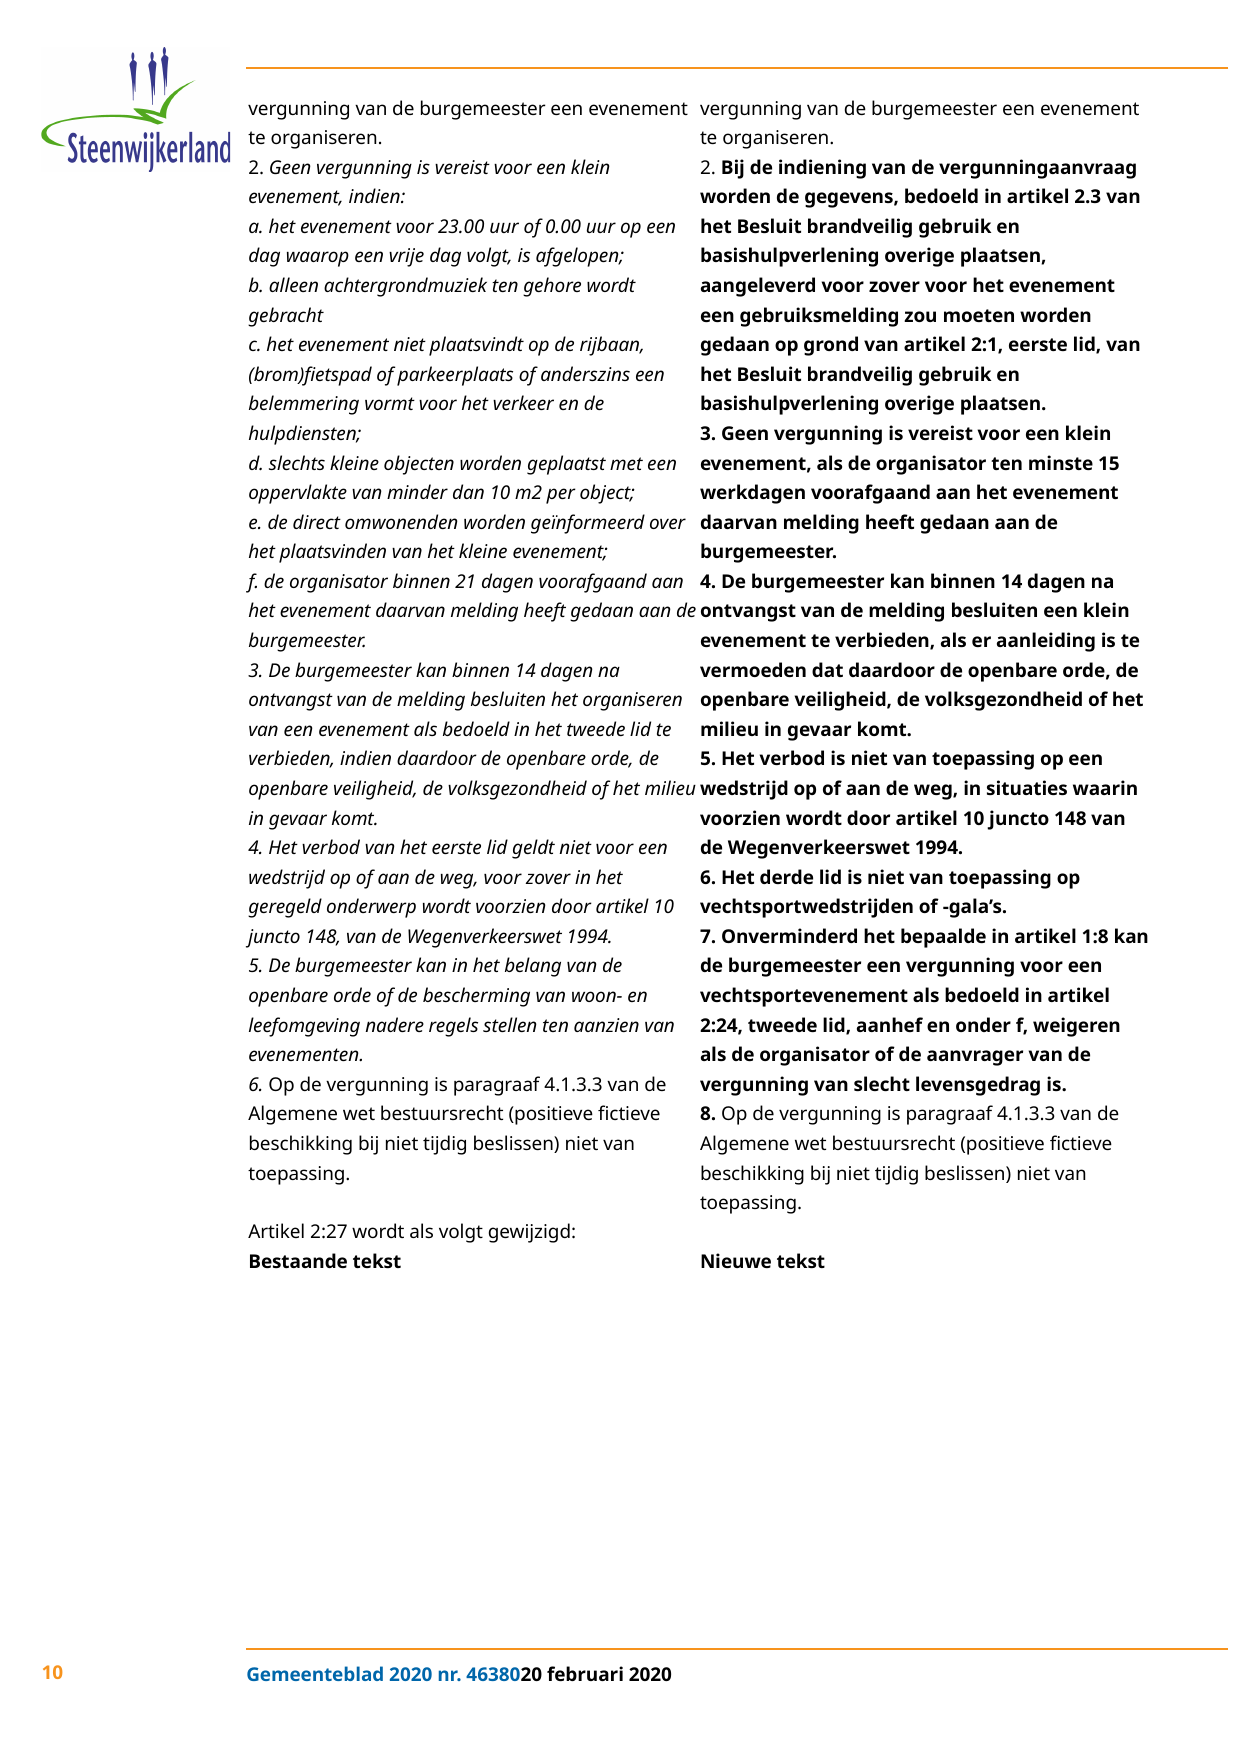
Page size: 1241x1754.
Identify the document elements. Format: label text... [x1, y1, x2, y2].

table_header Bestaande tekst [248, 1248, 700, 1274]
table_cell vergunning van de burgemeester een evenement te organiseren. 2. Geen vergunning is vereist voor een klein evenement, indien: a. het evenement voor 23.00 uur of 0.00 uur op een dag waarop een vrije dag volgt, is afgelopen; b. alleen achtergrondmuziek ten gehore wordt gebracht c. het evenement niet plaatsvindt op de rijbaan, (brom)fietspad of parkeerplaats of anderszins een belemmering vormt voor het verkeer en de hulpdiensten; d. slechts kleine objecten worden geplaatst met een oppervlakte van minder dan 10 m2 per object; e. de direct omwonenden worden geïnformeerd over het plaatsvinden van het kleine evenement; f. de organisator binnen 21 dagen voorafgaand aan het evenement daarvan melding heeft gedaan aan de burgemeester. 3. De burgemeester kan binnen 14 dagen na ontvangst van de melding besluiten het organiseren van een evenement als bedoeld in het tweede lid te verbieden, indien daardoor de openbare orde, de openbare veiligheid, de volksgezondheid of het milieu in gevaar komt. 4. Het verbod van het eerste lid geldt niet voor een wedstrijd op of aan de weg, voor zover in het geregeld onderwerp wordt voorzien door artikel 10 juncto 148, van de Wegenverkeerswet 1994. 5. De burgemeester kan in het belang van de openbare orde of de bescherming van woon- en leefomgeving nadere regels stellen ten aanzien van evenementen. 6. Op de vergunning is paragraaf 4.1.3.3 van de Algemene wet bestuursrecht (positieve fictieve beschikking bij niet tijdig beslissen) niet van toepassing. [248, 95, 700, 1215]
text Artikel 2:27 wordt als volgt gewijzigd: [248, 1218, 1152, 1244]
table_header Nieuwe tekst [700, 1248, 1152, 1274]
picture [41, 47, 231, 172]
table_cell vergunning van de burgemeester een evenement te organiseren. 2. Bij de indiening van de vergunningaanvraag worden de gegevens, bedoeld in artikel 2.3 van het Besluit brandveilig gebruik en basishulpverlening overige plaatsen, aangeleverd voor zover voor het evenement een gebruiksmelding zou moeten worden gedaan op grond van artikel 2:1, eerste lid, van het Besluit brandveilig gebruik en basishulpverlening overige plaatsen. 3. Geen vergunning is vereist voor een klein evenement, als de organisator ten minste 15 werkdagen voorafgaand aan het evenement daarvan melding heeft gedaan aan de burgemeester. 4. De burgemeester kan binnen 14 dagen na ontvangst van de melding besluiten een klein evenement te verbieden, als er aanleiding is te vermoeden dat daardoor de openbare orde, de openbare veiligheid, de volksgezondheid of het milieu in gevaar komt. 5. Het verbod is niet van toepassing op een wedstrijd op of aan de weg, in situaties waarin voorzien wordt door artikel 10 juncto 148 van de Wegenverkeerswet 1994. 6. Het derde lid is niet van toepassing op vechtsportwedstrijden of -gala’s. 7. Onverminderd het bepaalde in artikel 1:8 kan de burgemeester een vergunning voor een vechtsportevenement als bedoeld in artikel 2:24, tweede lid, aanhef en onder f, weigeren als de organisator of de aanvrager van de vergunning van slecht levensgedrag is. 8. Op de vergunning is paragraaf 4.1.3.3 van de Algemene wet bestuursrecht (positieve fictieve beschikking bij niet tijdig beslissen) niet van toepassing. [700, 95, 1152, 1215]
